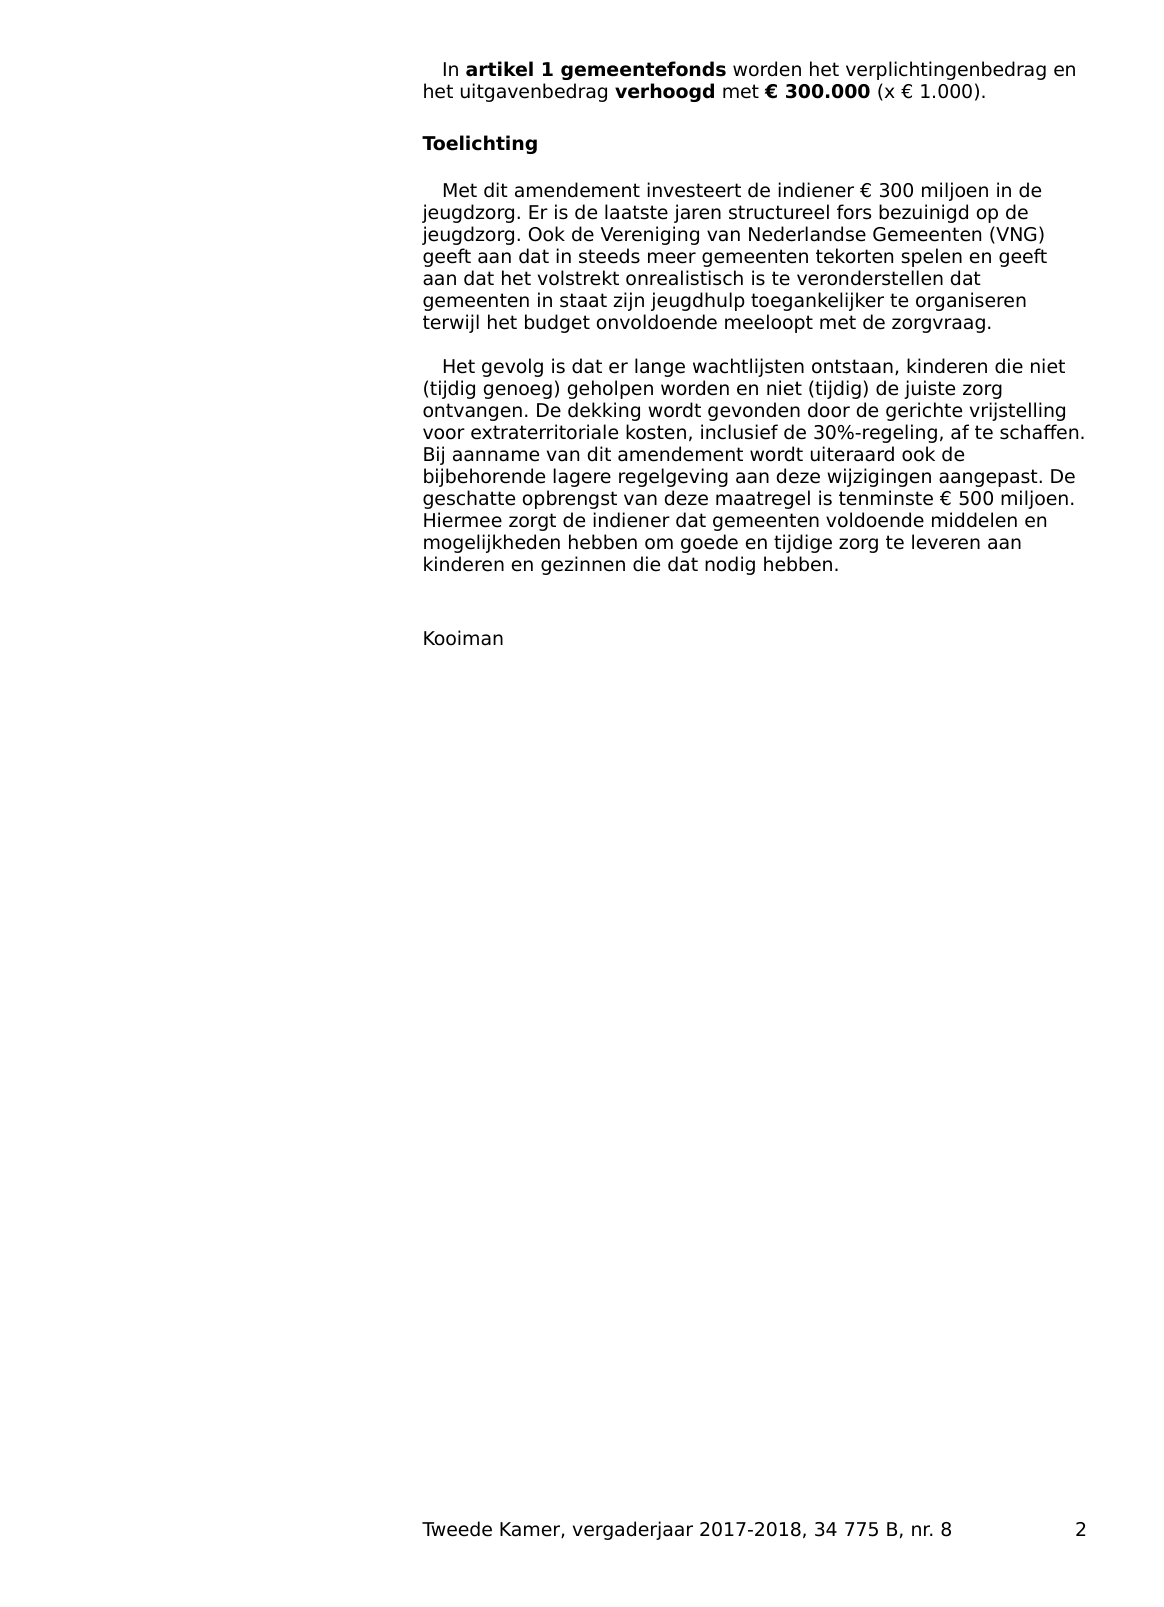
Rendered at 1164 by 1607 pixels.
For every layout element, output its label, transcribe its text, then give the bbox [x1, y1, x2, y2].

text Kooiman [422, 606, 1087, 650]
text In artikel 1 gemeentefonds worden het verplichtingenbedrag en het uitgavenbedrag verhoogd met € 300.000 (x € 1.000). [422, 59, 1087, 103]
text Het gevolg is dat er lange wachtlijsten ontstaan, kinderen die niet (tijdig genoeg) geholpen worden en niet (tijdig) de juiste zorg ontvangen. De dekking wordt gevonden door de gerichte vrijstelling voor extraterritoriale kosten, inclusief de 30%-regeling, af te schaffen. Bij aanname van dit amendement wordt uiteraard ook de bijbehorende lagere regelgeving aan deze wijzigingen aangepast. De geschatte opbrengst van deze maatregel is tenminste € 500 miljoen. Hiermee zorgt de indiener dat gemeenten voldoende middelen en mogelijkheden hebben om goede en tijdige zorg te leveren aan kinderen en gezinnen die dat nodig hebben. [422, 356, 1087, 576]
text Met dit amendement investeert de indiener € 300 miljoen in de jeugdzorg. Er is de laatste jaren structureel fors bezuinigd op de jeugdzorg. Ook de Vereniging van Nederlandse Gemeenten (VNG) geeft aan dat in steeds meer gemeenten tekorten spelen en geeft aan dat het volstrekt onrealistisch is te veronderstellen dat gemeenten in staat zijn jeugdhulp toegankelijker te organiseren terwijl het budget onvoldoende meeloopt met de zorgvraag. [422, 180, 1087, 334]
subtitle Toelichting [422, 133, 1087, 155]
